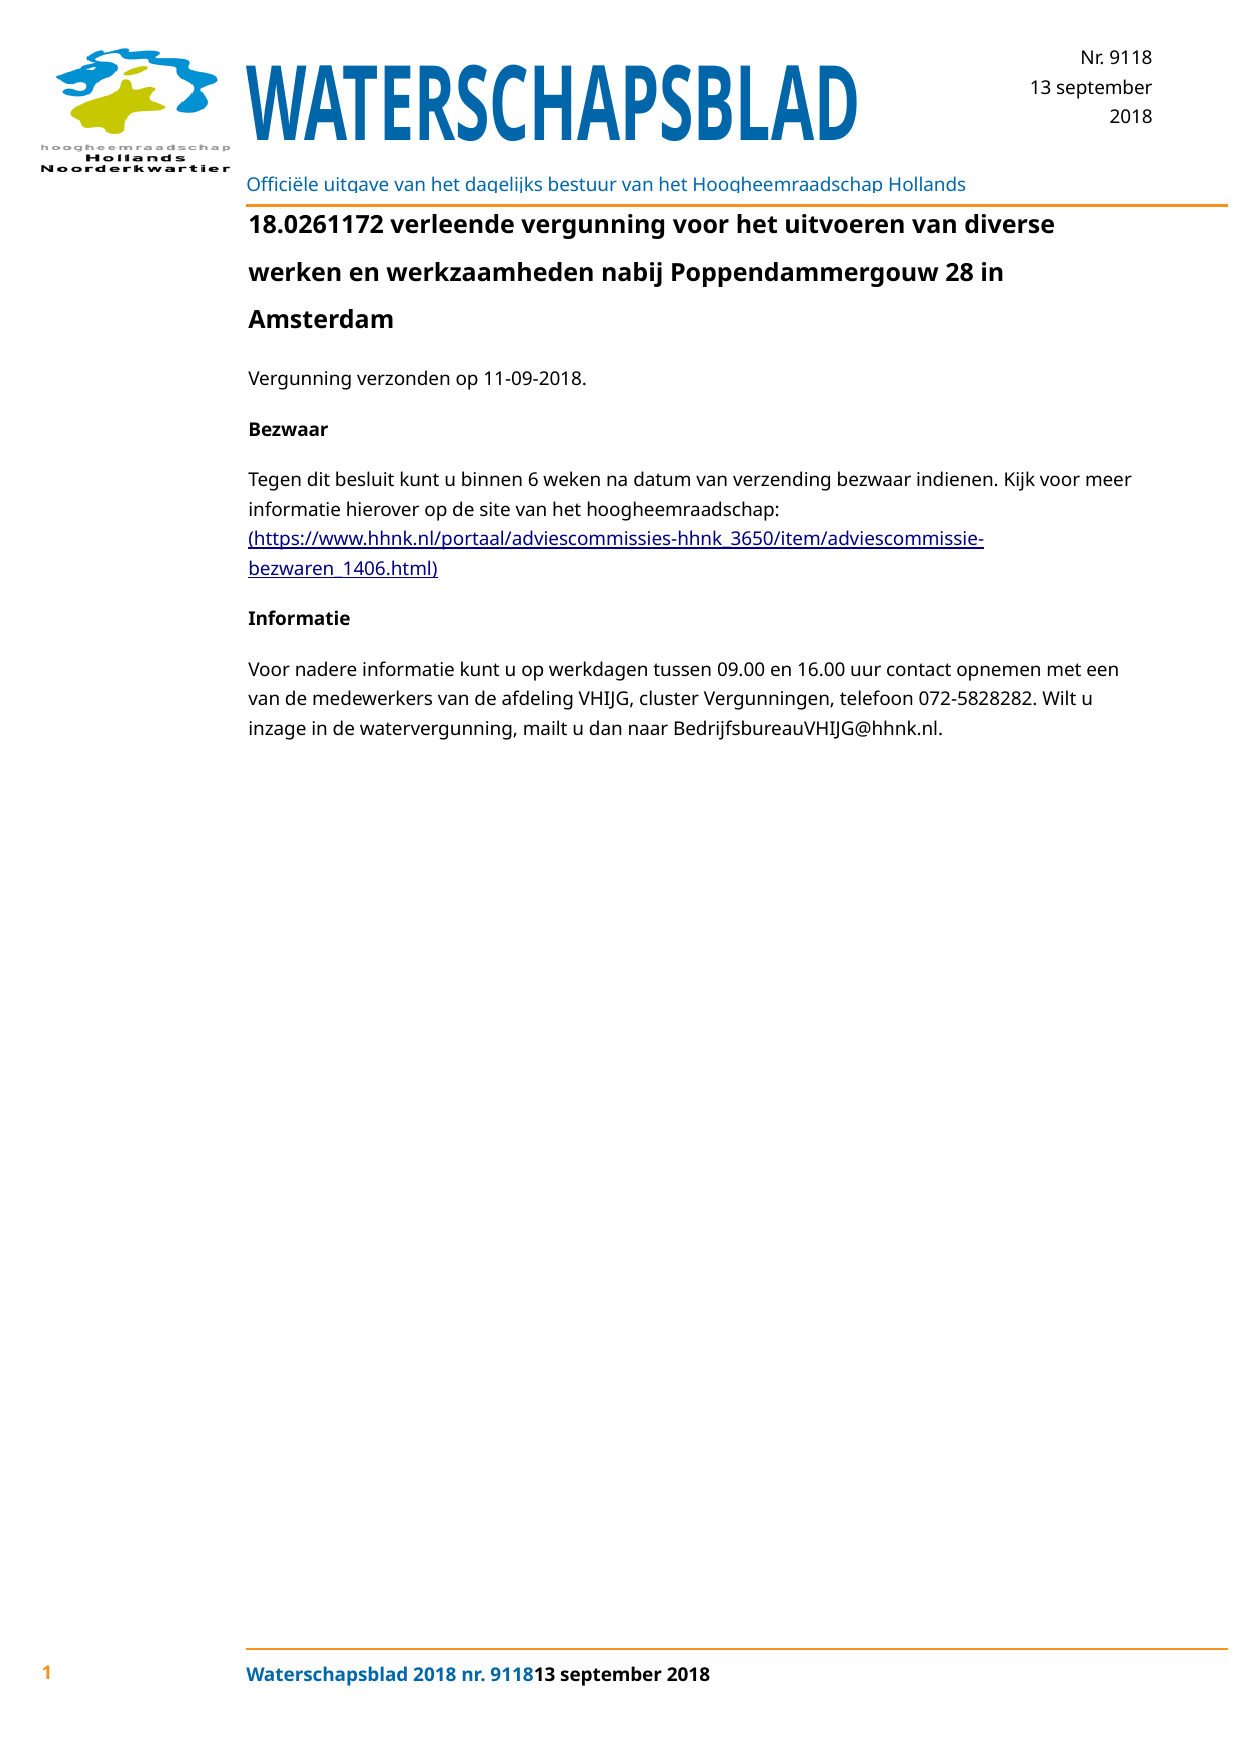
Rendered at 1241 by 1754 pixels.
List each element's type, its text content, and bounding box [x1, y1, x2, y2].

text 18.0261172 verleende vergunning voor het uitvoeren van diverse werken en werkzaamheden nabij Poppendammergouw 28 in Amsterdam [248, 207, 1152, 336]
text Bezwaar [248, 416, 1152, 442]
text Informatie [248, 606, 1152, 631]
text Vergunning verzonden op 11-09-2018. [248, 366, 1152, 391]
picture [41, 47, 231, 172]
text Tegen dit besluit kunt u binnen 6 weken na datum van verzending bezwaar indienen. Kijk voor meer informatie hierover op de site van het hoogheemraadschap: (https://www.hhnk.nl/portaal/adviescommissies-hhnk_3650/item/adviescommissie-bezwaren_1406.html) [248, 466, 1152, 581]
text Voor nadere informatie kunt u op werkdagen tussen 09.00 en 16.00 uur contact opnemen met een van de medewerkers van de afdeling VHIJG, cluster Vergunningen, telefoon 072-5828282. Wilt u inzage in de watervergunning, mailt u dan naar BedrijfsbureauVHIJG@hhnk.nl. [248, 656, 1152, 741]
